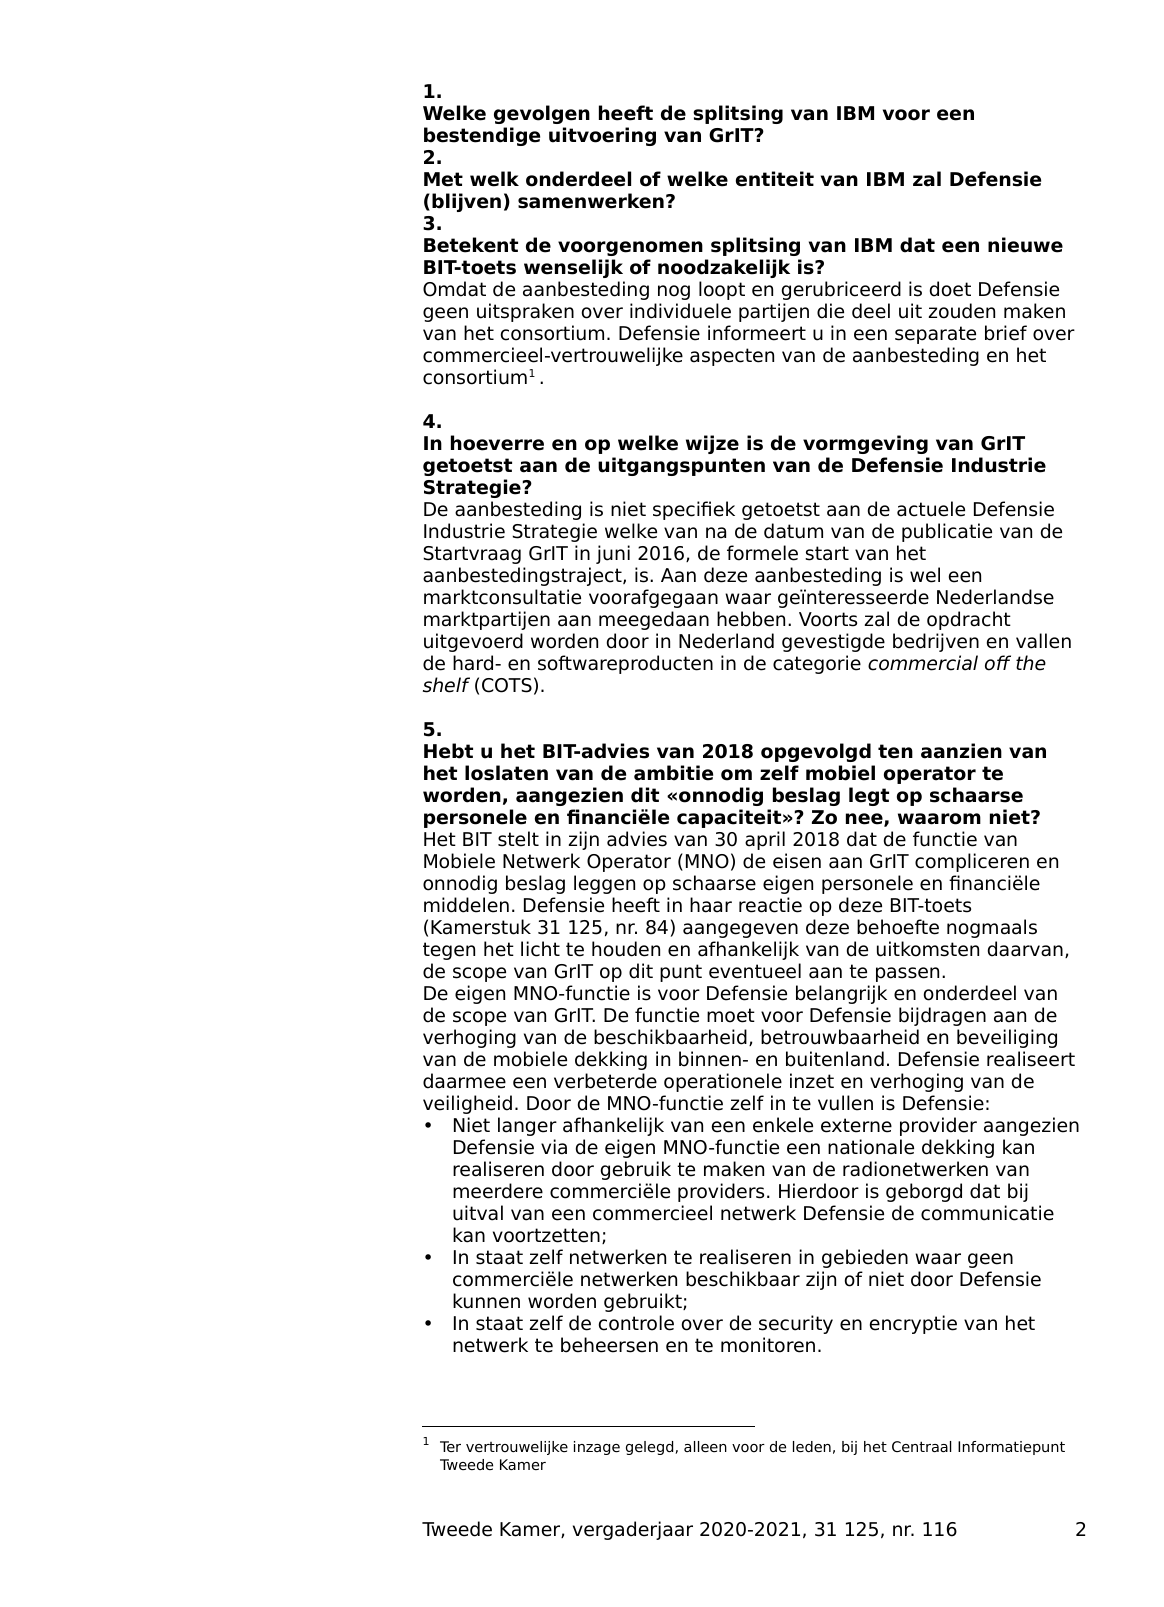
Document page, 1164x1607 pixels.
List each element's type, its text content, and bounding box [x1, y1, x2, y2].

text • In staat zelf de controle over de security en encryptie van het netwerk te beheersen en te monitoren. [422, 1312, 1087, 1356]
text Hebt u het BIT-advies van 2018 opgevolgd ten aanzien van het loslaten van de ambitie om zelf mobiel operator te worden, aangezien dit «onnodig beslag legt op schaarse personele en financiële capaciteit»? Zo nee, waarom niet? [422, 741, 1087, 829]
text In hoeverre en op welke wijze is de vormgeving van GrIT getoetst aan de uitgangspunten van de Defensie Industrie Strategie? [422, 433, 1087, 499]
text Het BIT stelt in zijn advies van 30 april 2018 dat de functie van Mobiele Netwerk Operator (MNO) de eisen aan GrIT compliceren en onnodig beslag leggen op schaarse eigen personele en financiële middelen. Defensie heeft in haar reactie op deze BIT-toets (Kamerstuk 31 125, nr. 84) aangegeven deze behoefte nogmaals tegen het licht te houden en afhankelijk van de uitkomsten daarvan, de scope van GrIT op dit punt eventueel aan te passen. [422, 829, 1087, 983]
text Welke gevolgen heeft de splitsing van IBM voor een bestendige uitvoering van GrIT? [422, 103, 1087, 147]
text Met welk onderdeel of welke entiteit van IBM zal Defensie (blijven) samenwerken? [422, 169, 1087, 213]
text Ter vertrouwelijke inzage gelegd, alleen voor de leden, bij het Centraal Informatiepunt Tweede Kamer [422, 1435, 1087, 1474]
text 4. [422, 411, 1087, 433]
text • In staat zelf netwerken te realiseren in gebieden waar geen commerciële netwerken beschikbaar zijn of niet door Defensie kunnen worden gebruikt; [422, 1247, 1087, 1312]
text 5. [422, 719, 1087, 741]
text 2. [422, 147, 1087, 169]
text 3. [422, 213, 1087, 235]
text Omdat de aanbesteding nog loopt en gerubriceerd is doet Defensie geen uitspraken over individuele partijen die deel uit zouden maken van het consortium. Defensie informeert u in een separate brief over commercieel-vertrouwelijke aspecten van de aanbesteding en het consortium. [422, 279, 1087, 389]
text Betekent de voorgenomen splitsing van IBM dat een nieuwe BIT-toets wenselijk of noodzakelijk is? [422, 235, 1087, 279]
text De eigen MNO-functie is voor Defensie belangrijk en onderdeel van de scope van GrIT. De functie moet voor Defensie bijdragen aan de verhoging van de beschikbaarheid, betrouwbaarheid en beveiliging van de mobiele dekking in binnen- en buitenland. Defensie realiseert daarmee een verbeterde operationele inzet en verhoging van de veiligheid. Door de MNO-functie zelf in te vullen is Defensie: [422, 983, 1087, 1115]
text 1. [422, 81, 1087, 103]
text • Niet langer afhankelijk van een enkele externe provider aangezien Defensie via de eigen MNO-functie een nationale dekking kan realiseren door gebruik te maken van de radionetwerken van meerdere commerciële providers. Hierdoor is geborgd dat bij uitval van een commercieel netwerk Defensie de communicatie kan voortzetten; [422, 1115, 1087, 1247]
text De aanbesteding is niet specifiek getoetst aan de actuele Defensie Industrie Strategie welke van na de datum van de publicatie van de Startvraag GrIT in juni 2016, de formele start van het aanbestedingstraject, is. Aan deze aanbesteding is wel een marktconsultatie voorafgegaan waar geïnteresseerde Nederlandse marktpartijen aan meegedaan hebben. Voorts zal de opdracht uitgevoerd worden door in Nederland gevestigde bedrijven en vallen de hard- en softwareproducten in de categorie commercial off the shelf (COTS). [422, 499, 1087, 697]
